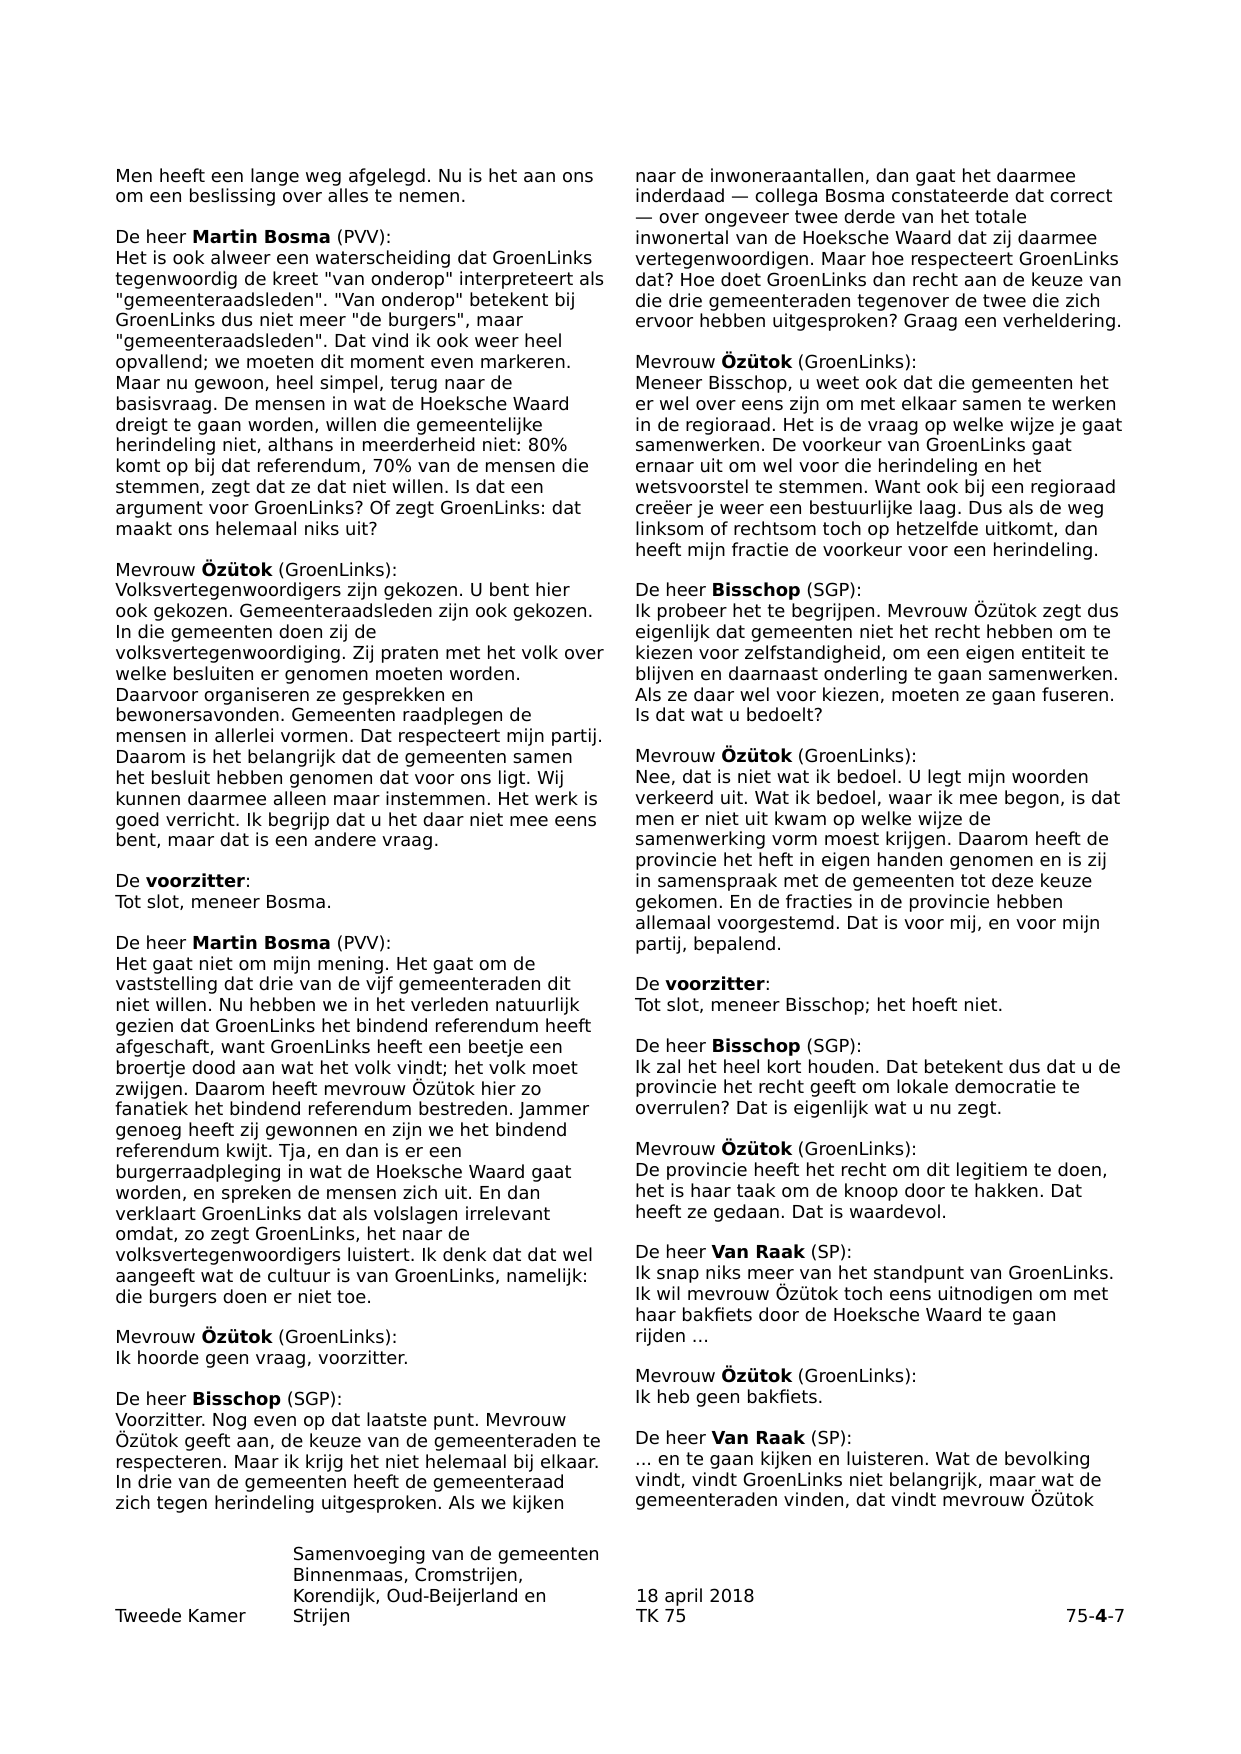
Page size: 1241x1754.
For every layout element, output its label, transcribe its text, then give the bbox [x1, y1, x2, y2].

text De heer Van Raak (SP): [635, 1428, 1125, 1448]
text Nee, dat is niet wat ik bedoel. U legt mijn woorden verkeerd uit. Wat ik bedoel, waar ik mee begon, is dat men er niet uit kwam op welke wijze de samenwerking vorm moest krijgen. Daarom heeft de provincie het heft in eigen handen genomen en is zij in samenspraak met de gemeenten tot deze keuze gekomen. En de fracties in de provincie hebben allemaal voorgestemd. Dat is voor mij, en voor mijn partij, bepalend. [635, 767, 1125, 954]
text De voorzitter: [115, 871, 605, 892]
text Ik zal het heel kort houden. Dat betekent dus dat u de provincie het recht geeft om lokale democratie te overrulen? Dat is eigenlijk wat u nu zegt. [635, 1056, 1125, 1119]
text Men heeft een lange weg afgelegd. Nu is het aan ons om een beslissing over alles te nemen. [115, 165, 605, 207]
text ... en te gaan kijken en luisteren. Wat de bevolking vindt, vindt GroenLinks niet belangrijk, maar wat de gemeenteraden vinden, dat vindt mevrouw Özütok [635, 1448, 1125, 1511]
text De heer Van Raak (SP): [635, 1242, 1125, 1263]
text Mevrouw Özütok (GroenLinks): [115, 559, 605, 580]
text Volksvertegenwoordigers zijn gekozen. U bent hier ook gekozen. Gemeenteraadsleden zijn ook gekozen. In die gemeenten doen zij de volksvertegenwoordiging. Zij praten met het volk over welke besluiten er genomen moeten worden. Daarvoor organiseren ze gesprekken en bewonersavonden. Gemeenten raadplegen de mensen in allerlei vormen. Dat respecteert mijn partij. Daarom is het belangrijk dat de gemeenten samen het besluit hebben genomen dat voor ons ligt. Wij kunnen daarmee alleen maar instemmen. Het werk is goed verricht. Ik begrijp dat u het daar niet mee eens bent, maar dat is een andere vraag. [115, 580, 605, 851]
text Meneer Bisschop, u weet ook dat die gemeenten het er wel over eens zijn om met elkaar samen te werken in de regioraad. Het is de vraag op welke wijze je gaat samenwerken. De voorkeur van GroenLinks gaat ernaar uit om wel voor die herindeling en het wetsvoorstel te stemmen. Want ook bij een regioraad creëer je weer een bestuurlijke laag. Dus als de weg linksom of rechtsom toch op hetzelfde uitkomt, dan heeft mijn fractie de voorkeur voor een herindeling. [635, 373, 1125, 560]
text Het is ook alweer een waterscheiding dat GroenLinks tegenwoordig de kreet "van onderop" interpreteert als "gemeenteraadsleden". "Van onderop" betekent bij GroenLinks dus niet meer "de burgers", maar "gemeenteraadsleden". Dat vind ik ook weer heel opvallend; we moeten dit moment even markeren. [115, 248, 605, 373]
text De heer Martin Bosma (PVV): [115, 932, 605, 953]
text Mevrouw Özütok (GroenLinks): [635, 1366, 1125, 1387]
text Ik snap niks meer van het standpunt van GroenLinks. Ik wil mevrouw Özütok toch eens uitnodigen om met haar bakfiets door de Hoeksche Waard te gaan rijden ... [635, 1263, 1125, 1346]
text Mevrouw Özütok (GroenLinks): [635, 352, 1125, 373]
text Tot slot, meneer Bisschop; het hoeft niet. [635, 995, 1125, 1016]
text De heer Bisschop (SGP): [635, 580, 1125, 601]
text Maar nu gewoon, heel simpel, terug naar de basisvraag. De mensen in wat de Hoeksche Waard dreigt te gaan worden, willen die gemeentelijke herindeling niet, althans in meerderheid niet: 80% komt op bij dat referendum, 70% van de mensen die stemmen, zegt dat ze dat niet willen. Is dat een argument voor GroenLinks? Of zegt GroenLinks: dat maakt ons helemaal niks uit? [115, 373, 605, 539]
text Het gaat niet om mijn mening. Het gaat om de vaststelling dat drie van de vijf gemeenteraden dit niet willen. Nu hebben we in het verleden natuurlijk gezien dat GroenLinks het bindend referendum heeft afgeschaft, want GroenLinks heeft een beetje een broertje dood aan wat het volk vindt; het volk moet zwijgen. Daarom heeft mevrouw Özütok hier zo fanatiek het bindend referendum bestreden. Jammer genoeg heeft zij gewonnen en zijn we het bindend referendum kwijt. Tja, en dan is er een burgerraadpleging in wat de Hoeksche Waard gaat worden, en spreken de mensen zich uit. En dan verklaart GroenLinks dat als volslagen irrelevant omdat, zo zegt GroenLinks, het naar de volksvertegenwoordigers luistert. Ik denk dat dat wel aangeeft wat de cultuur is van GroenLinks, namelijk: die burgers doen er niet toe. [115, 953, 605, 1307]
text Ik probeer het te begrijpen. Mevrouw Özütok zegt dus eigenlijk dat gemeenten niet het recht hebben om te kiezen voor zelfstandigheid, om een eigen entiteit te blijven en daarnaast onderling te gaan samenwerken. Als ze daar wel voor kiezen, moeten ze gaan fuseren. Is dat wat u bedoelt? [635, 601, 1125, 726]
text De provincie heeft het recht om dit legitiem te doen, het is haar taak om de knoop door te hakken. Dat heeft ze gedaan. Dat is waardevol. [635, 1160, 1125, 1222]
text Mevrouw Özütok (GroenLinks): [635, 1139, 1125, 1160]
text De heer Bisschop (SGP): [115, 1389, 605, 1410]
text Tot slot, meneer Bosma. [115, 892, 605, 912]
text Ik hoorde geen vraag, voorzitter. [115, 1348, 605, 1369]
text naar de inwoneraantallen, dan gaat het daarmee inderdaad — collega Bosma constateerde dat correct — over ongeveer twee derde van het totale inwonertal van de Hoeksche Waard dat zij daarmee vertegenwoordigen. Maar hoe respecteert GroenLinks dat? Hoe doet GroenLinks dan recht aan de keuze van die drie gemeenteraden tegenover de twee die zich ervoor hebben uitgesproken? Graag een verheldering. [635, 165, 1125, 332]
text De voorzitter: [635, 974, 1125, 995]
text De heer Bisschop (SGP): [635, 1036, 1125, 1056]
text De heer Martin Bosma (PVV): [115, 227, 605, 248]
text Mevrouw Özütok (GroenLinks): [115, 1327, 605, 1348]
text Voorzitter. Nog even op dat laatste punt. Mevrouw Özütok geeft aan, de keuze van de gemeenteraden te respecteren. Maar ik krijg het niet helemaal bij elkaar. In drie van de gemeenten heeft de gemeenteraad zich tegen herindeling uitgesproken. Als we kijken [115, 1410, 605, 1514]
text Ik heb geen bakfiets. [635, 1387, 1125, 1408]
text Mevrouw Özütok (GroenLinks): [635, 746, 1125, 767]
